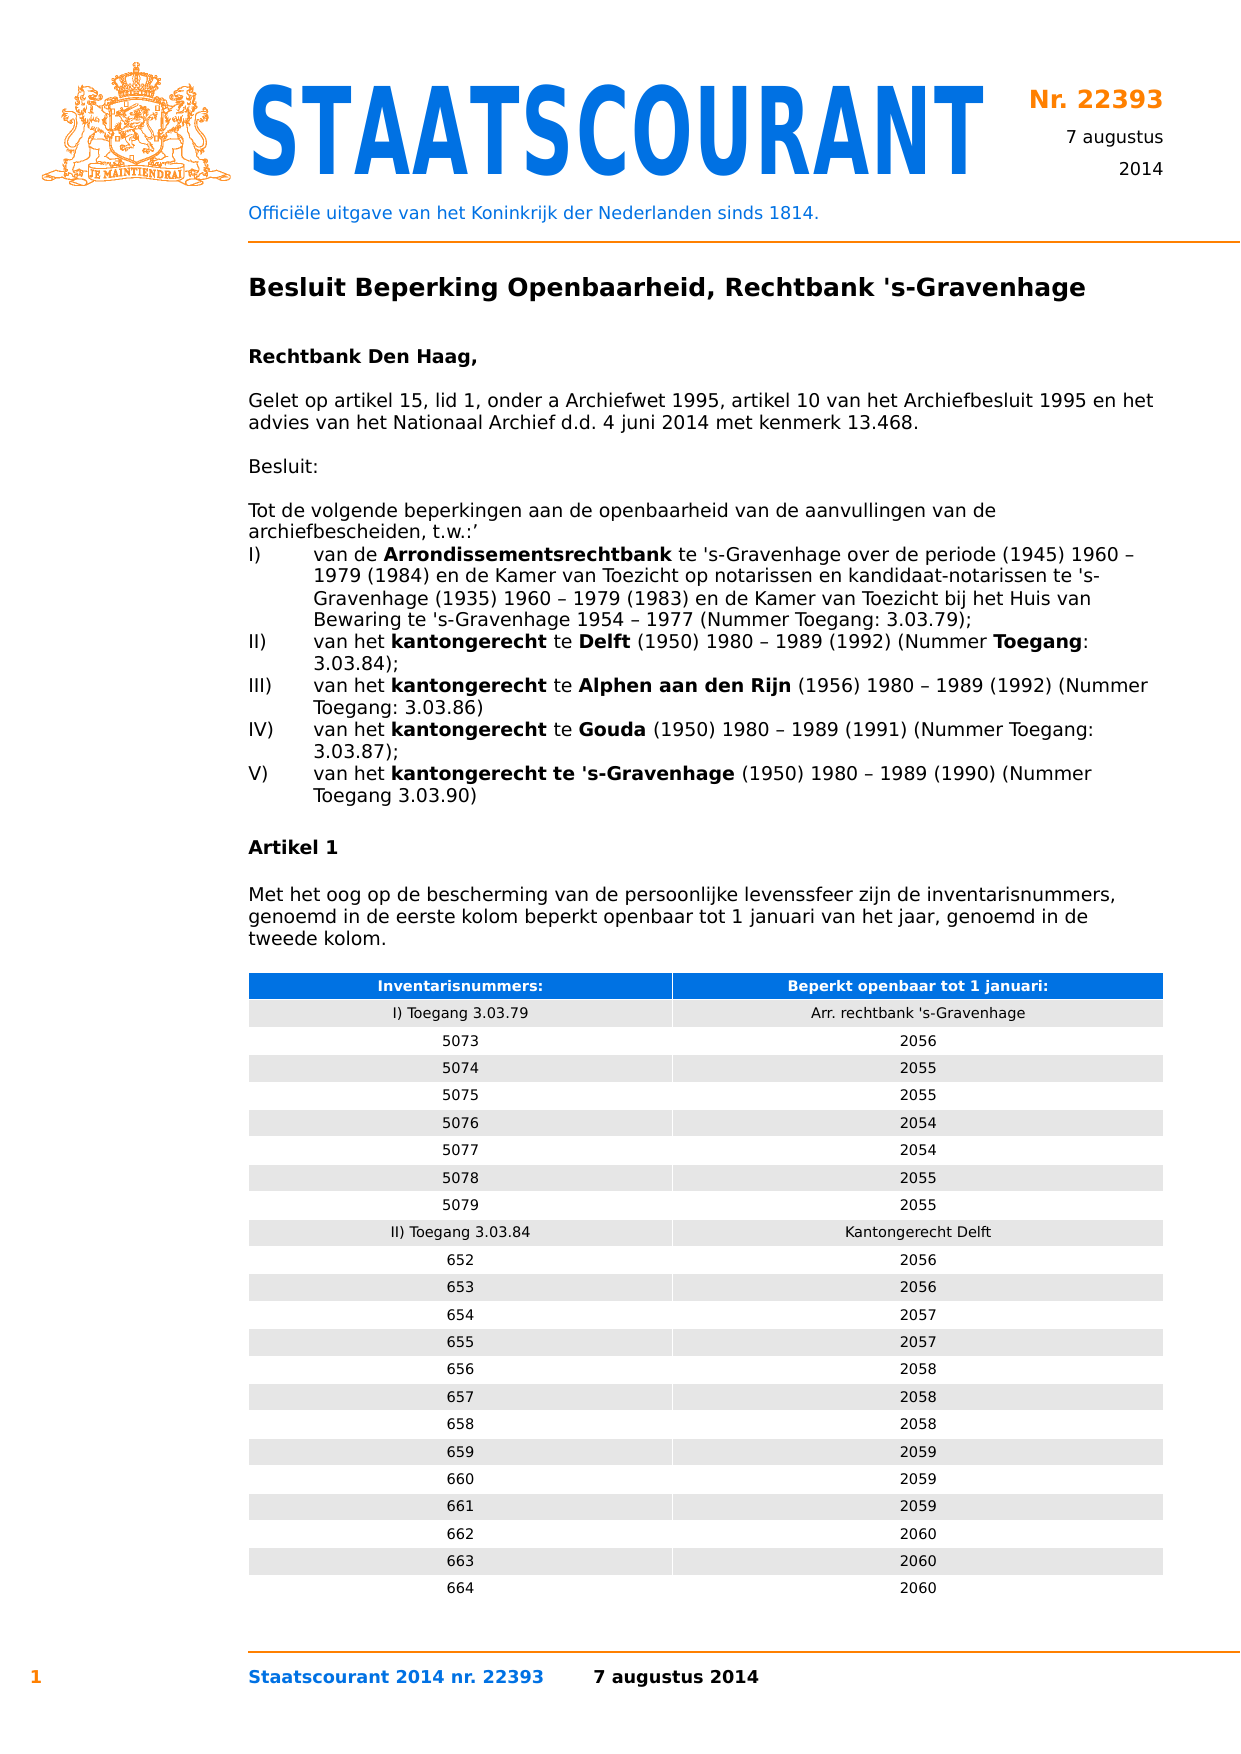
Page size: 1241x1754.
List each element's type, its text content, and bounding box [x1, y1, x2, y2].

text II) van het kantongerecht te Delft (1950) 1980 – 1989 (1992) (Nummer Toegang: 3.03.84); [248, 631, 1163, 675]
table_cell 659 [249, 1439, 672, 1465]
text I) van de Arrondissementsrechtbank te 's-Gravenhage over de periode (1945) 1960 – 1979 (1984) en de Kamer van Toezicht op notarissen en kandidaat-notarissen te 's-Gravenhage (1935) 1960 – 1979 (1983) en de Kamer van Toezicht bij het Huis van Bewaring te 's-Gravenhage 1954 – 1977 (Nummer Toegang: 3.03.79); [248, 543, 1163, 631]
table_cell 652 [249, 1247, 672, 1273]
table_cell 2056 [673, 1247, 1163, 1273]
table_cell Kantongerecht Delft [673, 1220, 1163, 1246]
text Tot de volgende beperkingen aan de openbaarheid van de aanvullingen van de archiefbescheiden, t.w.:’ [248, 499, 1163, 543]
table_cell 656 [249, 1357, 672, 1383]
picture [41, 62, 231, 186]
table_cell 2060 [673, 1548, 1163, 1575]
subtitle Artikel 1 [248, 837, 1163, 859]
text IV) van het kantongerecht te Gouda (1950) 1980 – 1989 (1991) (Nummer Toegang: 3.03.87); [248, 719, 1163, 763]
table_cell 5079 [249, 1192, 672, 1218]
text Besluit: [248, 456, 1163, 478]
table_cell 2055 [673, 1165, 1163, 1191]
table_cell 653 [249, 1274, 672, 1301]
table_cell 2059 [673, 1439, 1163, 1465]
table_cell 2058 [673, 1411, 1163, 1438]
table_cell 2059 [673, 1494, 1163, 1520]
table_header Inventarisnummers: [249, 973, 672, 999]
table_cell 5076 [249, 1110, 672, 1136]
table_cell 5075 [249, 1083, 672, 1109]
table_cell 655 [249, 1329, 672, 1356]
table_cell I) Toegang 3.03.79 [249, 1000, 672, 1027]
table_header STAATSCOURANT [248, 62, 998, 203]
text III) van het kantongerecht te Alphen aan den Rijn (1956) 1980 – 1989 (1992) (Nummer Toegang: 3.03.86) [248, 675, 1163, 719]
text Gelet op artikel 15, lid 1, onder a Archiefwet 1995, artikel 10 van het Archiefbesluit 1995 en het advies van het Nationaal Archief d.d. 4 juni 2014 met kenmerk 13.468. [248, 390, 1163, 434]
table_cell 2058 [673, 1357, 1163, 1383]
table_cell 657 [249, 1384, 672, 1410]
table_cell Arr. rechtbank 's-Gravenhage [673, 1000, 1163, 1027]
table_cell 5073 [249, 1028, 672, 1054]
table_cell 2056 [673, 1028, 1163, 1054]
table_cell 2054 [673, 1138, 1163, 1164]
table_header Beperkt openbaar tot 1 januari: [673, 973, 1163, 999]
table_cell 5077 [249, 1138, 672, 1164]
table_cell Officiële uitgave van het Koninkrijk der Nederlanden sinds 1814. [248, 203, 1240, 241]
table_cell 2056 [673, 1274, 1163, 1301]
table_cell 663 [249, 1548, 672, 1575]
table_header Nr. 22393 [998, 62, 1240, 121]
table_cell 5078 [249, 1165, 672, 1191]
table_cell 661 [249, 1494, 672, 1520]
table_cell 2055 [673, 1055, 1163, 1082]
subtitle Besluit Beperking Openbaarheid, Rechtbank 's-Gravenhage [248, 273, 1163, 302]
table_cell 2014 [998, 153, 1240, 203]
table_cell 2055 [673, 1192, 1163, 1218]
table_cell 2060 [673, 1521, 1163, 1547]
table_cell 2057 [673, 1329, 1163, 1356]
text V) van het kantongerecht te 's-Gravenhage (1950) 1980 – 1989 (1990) (Nummer Toegang 3.03.90) [248, 763, 1163, 807]
table_cell 2054 [673, 1110, 1163, 1136]
table_cell 664 [249, 1576, 672, 1602]
table_cell 660 [249, 1466, 672, 1492]
text Rechtbank Den Haag, [248, 346, 1163, 368]
text Met het oog op de bescherming van de persoonlijke levenssfeer zijn de inventarisnummers, genoemd in de eerste kolom beperkt openbaar tot 1 januari van het jaar, genoemd in de tweede kolom. [248, 884, 1163, 950]
table_cell 5074 [249, 1055, 672, 1082]
table_cell II) Toegang 3.03.84 [249, 1220, 672, 1246]
table_cell 2057 [673, 1302, 1163, 1328]
table_cell 654 [249, 1302, 672, 1328]
table_cell 662 [249, 1521, 672, 1547]
table_header [25, 62, 248, 241]
table_cell 2060 [673, 1576, 1163, 1602]
table_cell 2058 [673, 1384, 1163, 1410]
table_cell 2055 [673, 1083, 1163, 1109]
table_cell 7 augustus [998, 121, 1240, 153]
table_cell 658 [249, 1411, 672, 1438]
table_cell 2059 [673, 1466, 1163, 1492]
